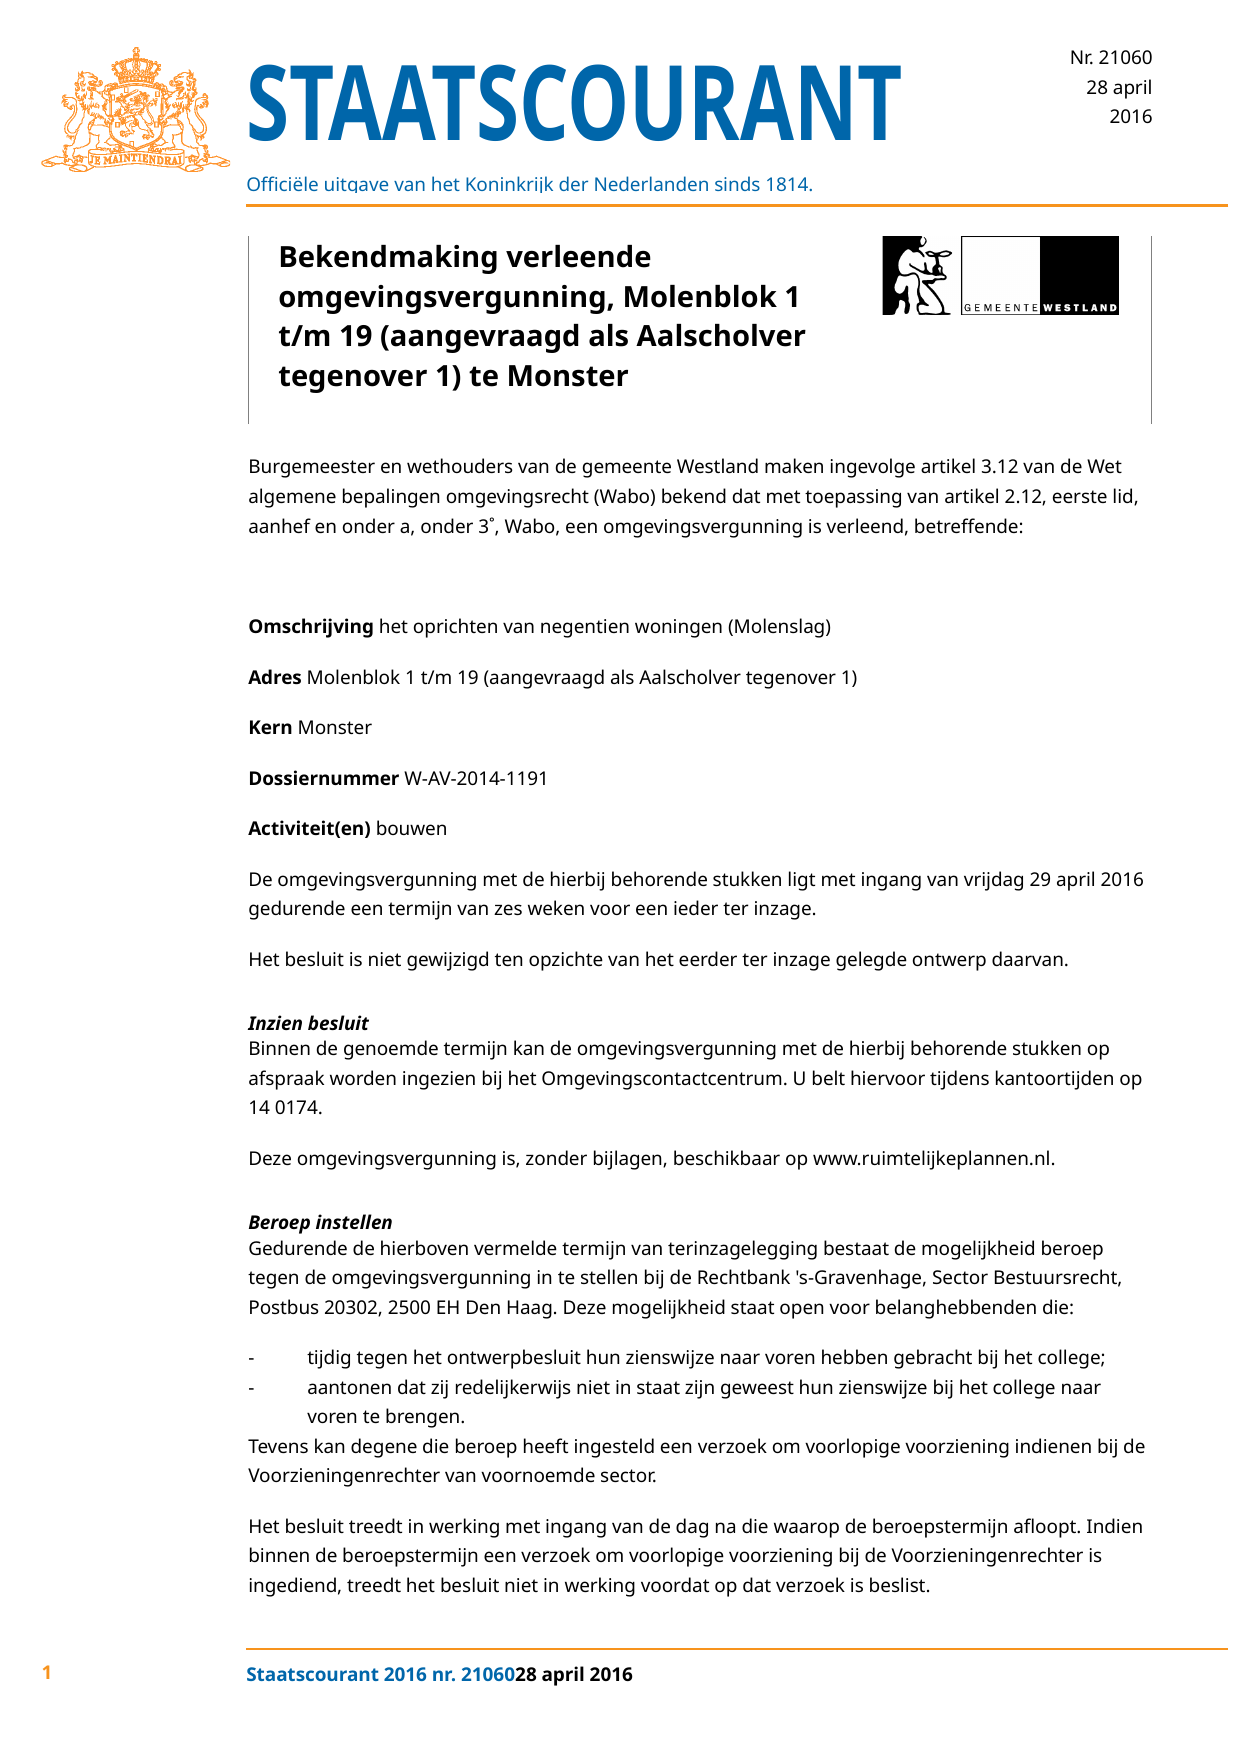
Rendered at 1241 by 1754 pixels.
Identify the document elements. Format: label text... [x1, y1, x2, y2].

text Kern Monster [248, 714, 1152, 740]
text Het besluit treedt in werking met ingang van de dag na die waarop de beroepstermijn afloopt. Indien binnen de beroepstermijn een verzoek om voorlopige voorziening bij de Voorzieningenrechter is ingediend, treedt het besluit niet in werking voordat op dat verzoek is beslist. [248, 1513, 1152, 1598]
text Adres Molenblok 1 t/m 19 (aangevraagd als Aalscholver tegenover 1) [248, 664, 1152, 690]
text Burgemeester en wethouders van de gemeente Westland maken ingevolge artikel 3.12 van de Wet algemene bepalingen omgevingsrecht (Wabo) bekend dat met toepassing van artikel 2.12, eerste lid, aanhef en onder a, onder 3˚, Wabo, een omgevingsvergunning is verleend, betreffende: [248, 454, 1152, 538]
text Activiteit(en) bouwen [248, 815, 1152, 841]
text Dossiernummer W-AV-2014-1191 [248, 765, 1152, 791]
text Tevens kan degene die beroep heeft ingesteld een verzoek om voorlopige voorziening indienen bij de Voorzieningenrechter van voornoemde sector. [248, 1433, 1152, 1488]
text Binnen de genoemde termijn kan de omgevingsvergunning met de hierbij behorende stukken op afspraak worden ingezien bij het Omgevingscontactcentrum. U belt hiervoor tijdens kantoortijden op 14 0174. [248, 1035, 1152, 1120]
list tijdig tegen het ontwerpbesluit hun zienswijze naar voren hebben gebracht bij het college; [248, 1344, 1152, 1370]
picture [41, 47, 231, 172]
picture [882, 236, 1119, 315]
table_header [850, 236, 1151, 424]
text Omschrijving het oprichten van negentien woningen (Molenslag) [248, 614, 1152, 639]
text Deze omgevingsvergunning is, zonder bijlagen, beschikbaar op www.ruimtelijkeplannen.nl. [248, 1145, 1152, 1171]
list aantonen dat zij redelijkerwijs niet in staat zijn geweest hun zienswijze bij het college naar voren te brengen. [248, 1374, 1152, 1429]
text Het besluit is niet gewijzigd ten opzichte van het eerder ter inzage gelegde ontwerp daarvan. [248, 946, 1152, 971]
table_header Bekendmaking verleende omgevingsvergunning, Molenblok 1 t/m 19 (aangevraagd als Aalscholver tegenover 1) te Monster [249, 236, 850, 424]
text Gedurende de hierboven vermelde termijn van terinzagelegging bestaat de mogelijkheid beroep tegen de omgevingsvergunning in te stellen bij de Rechtbank 's-Gravenhage, Sector Bestuursrecht, Postbus 20302, 2500 EH Den Haag. Deze mogelijkheid staat open voor belanghebbenden die: [248, 1235, 1152, 1319]
text Beroep instellen [248, 1209, 1152, 1235]
text Inzien besluit [248, 1010, 1152, 1035]
text De omgevingsvergunning met de hierbij behorende stukken ligt met ingang van vrijdag 29 april 2016 gedurende een termijn van zes weken voor een ieder ter inzage. [248, 866, 1152, 921]
